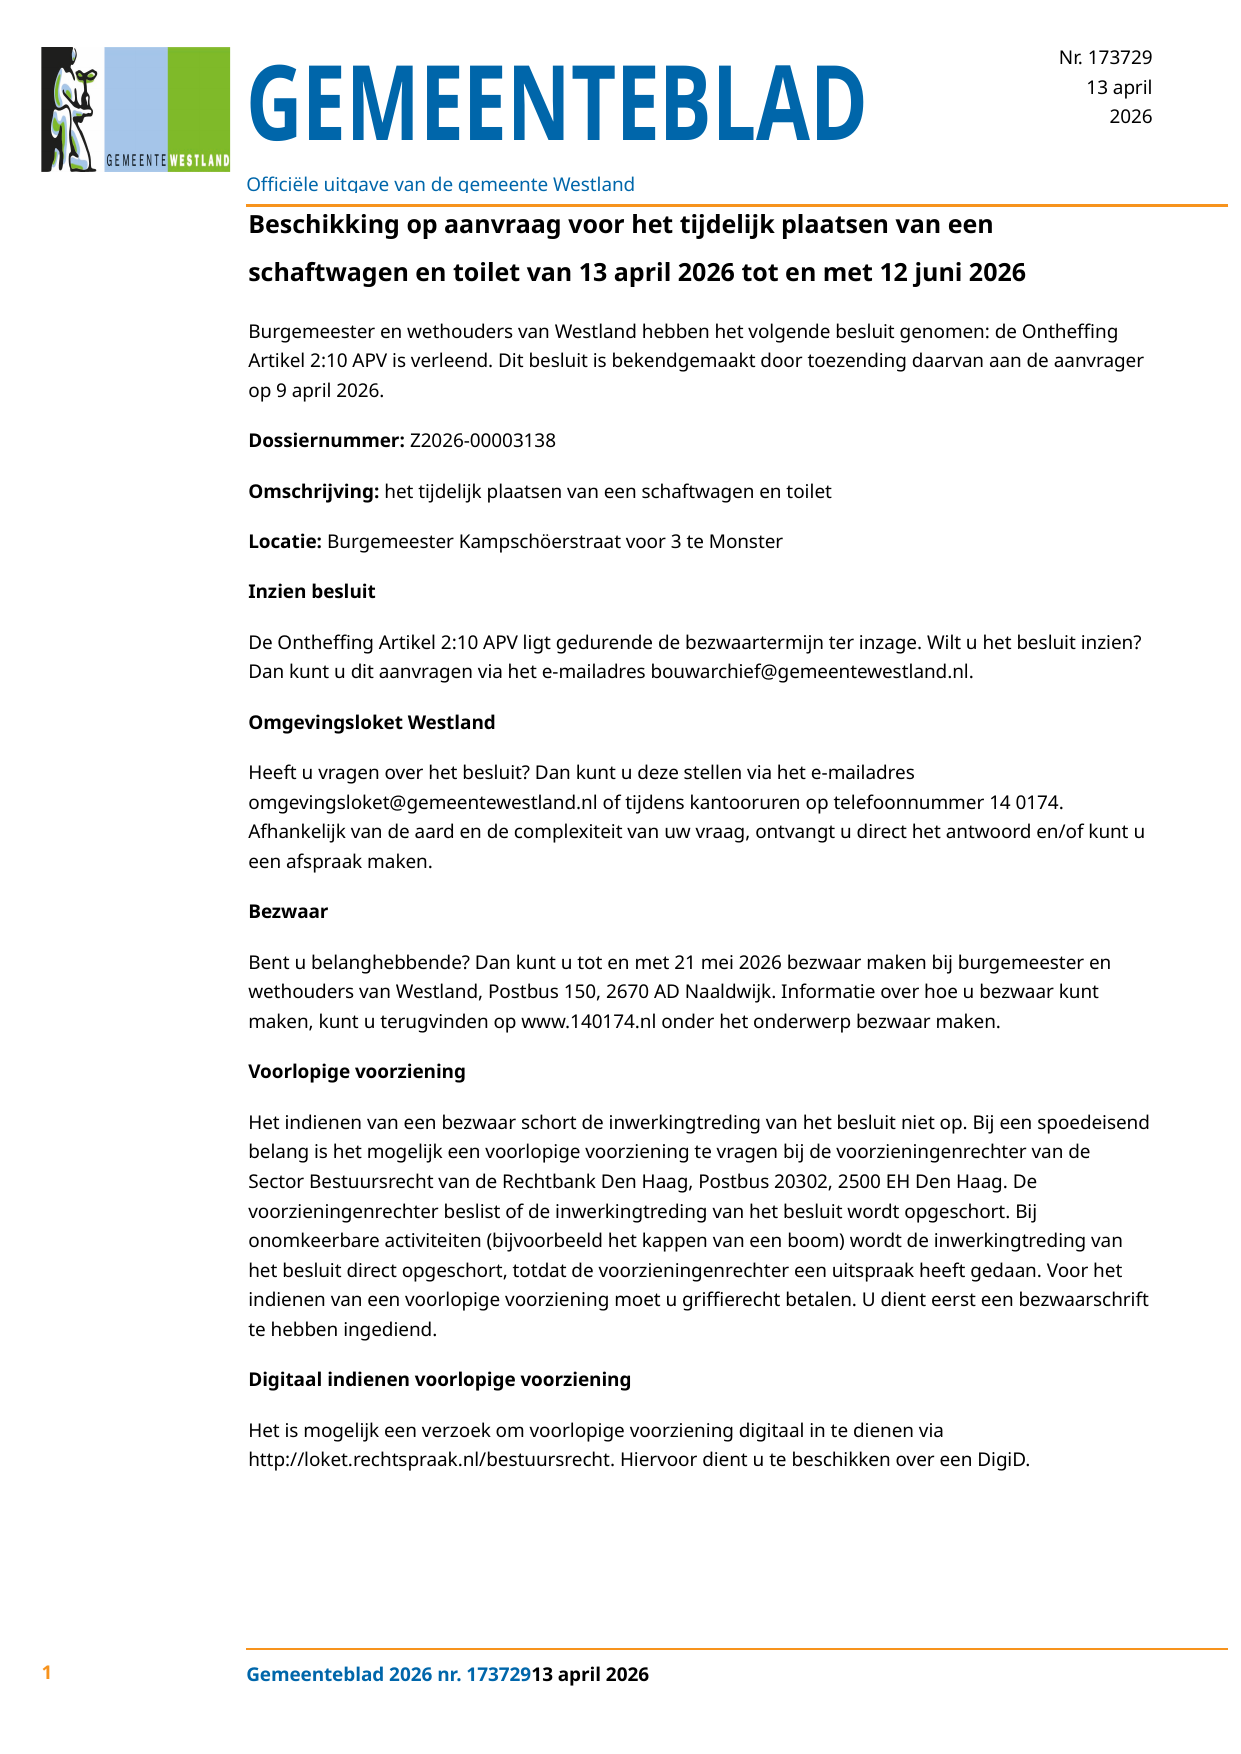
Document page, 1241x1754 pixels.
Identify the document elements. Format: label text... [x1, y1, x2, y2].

text Heeft u vragen over het besluit? Dan kunt u deze stellen via het e-mailadres omgevingsloket@gemeentewestland.nl of tijdens kantooruren op telefoonnummer 14 0174. Afhankelijk van de aard en de complexiteit van uw vraag, ontvangt u direct het antwoord en/of kunt u een afspraak maken. [248, 759, 1152, 874]
text Omgevingsloket Westland [248, 709, 1152, 735]
text Bent u belanghebbende? Dan kunt u tot en met 21 mei 2026 bezwaar maken bij burgemeester en wethouders van Westland, Postbus 150, 2670 AD Naaldwijk. Informatie over hoe u bezwaar kunt maken, kunt u terugvinden op www.140174.nl onder het onderwerp bezwaar maken. [248, 949, 1152, 1034]
text Het indienen van een bezwaar schort de inwerkingtreding van het besluit niet op. Bij een spoedeisend belang is het mogelijk een voorlopige voorziening te vragen bij de voorzieningenrechter van de Sector Bestuursrecht van de Rechtbank Den Haag, Postbus 20302, 2500 EH Den Haag. De voorzieningenrechter beslist of de inwerkingtreding van het besluit wordt opgeschort. Bij onomkeerbare activiteiten (bijvoorbeeld het kappen van een boom) wordt de inwerkingtreding van het besluit direct opgeschort, totdat de voorzieningenrechter een uitspraak heeft gedaan. Voor het indienen van een voorlopige voorziening moet u griffierecht betalen. U dient eerst een bezwaarschrift te hebben ingediend. [248, 1109, 1152, 1342]
text Bezwaar [248, 899, 1152, 924]
text Burgemeester en wethouders van Westland hebben het volgende besluit genomen: de Ontheffing Artikel 2:10 APV is verleend. Dit besluit is bekendgemaakt door toezending daarvan aan de aanvrager op 9 april 2026. [248, 318, 1152, 403]
text Locatie: Burgemeester Kampschöerstraat voor 3 te Monster [248, 528, 1152, 554]
text Voorlopige voorziening [248, 1059, 1152, 1084]
picture [41, 47, 231, 172]
text Inzien besluit [248, 579, 1152, 604]
text Dossiernummer: Z2026-00003138 [248, 427, 1152, 453]
text Beschikking op aanvraag voor het tijdelijk plaatsen van een schaftwagen en toilet van 13 april 2026 tot en met 12 juni 2026 [248, 207, 1152, 288]
text De Ontheffing Artikel 2:10 APV ligt gedurende de bezwaartermijn ter inzage. Wilt u het besluit inzien? Dan kunt u dit aanvragen via het e-mailadres bouwarchief@gemeentewestland.nl. [248, 629, 1152, 684]
text Digitaal indienen voorlopige voorziening [248, 1367, 1152, 1392]
text Het is mogelijk een verzoek om voorlopige voorziening digitaal in te dienen via http://loket.rechtspraak.nl/bestuursrecht. Hiervoor dient u te beschikken over een DigiD. [248, 1417, 1152, 1472]
text Omschrijving: het tijdelijk plaatsen van een schaftwagen en toilet [248, 478, 1152, 504]
